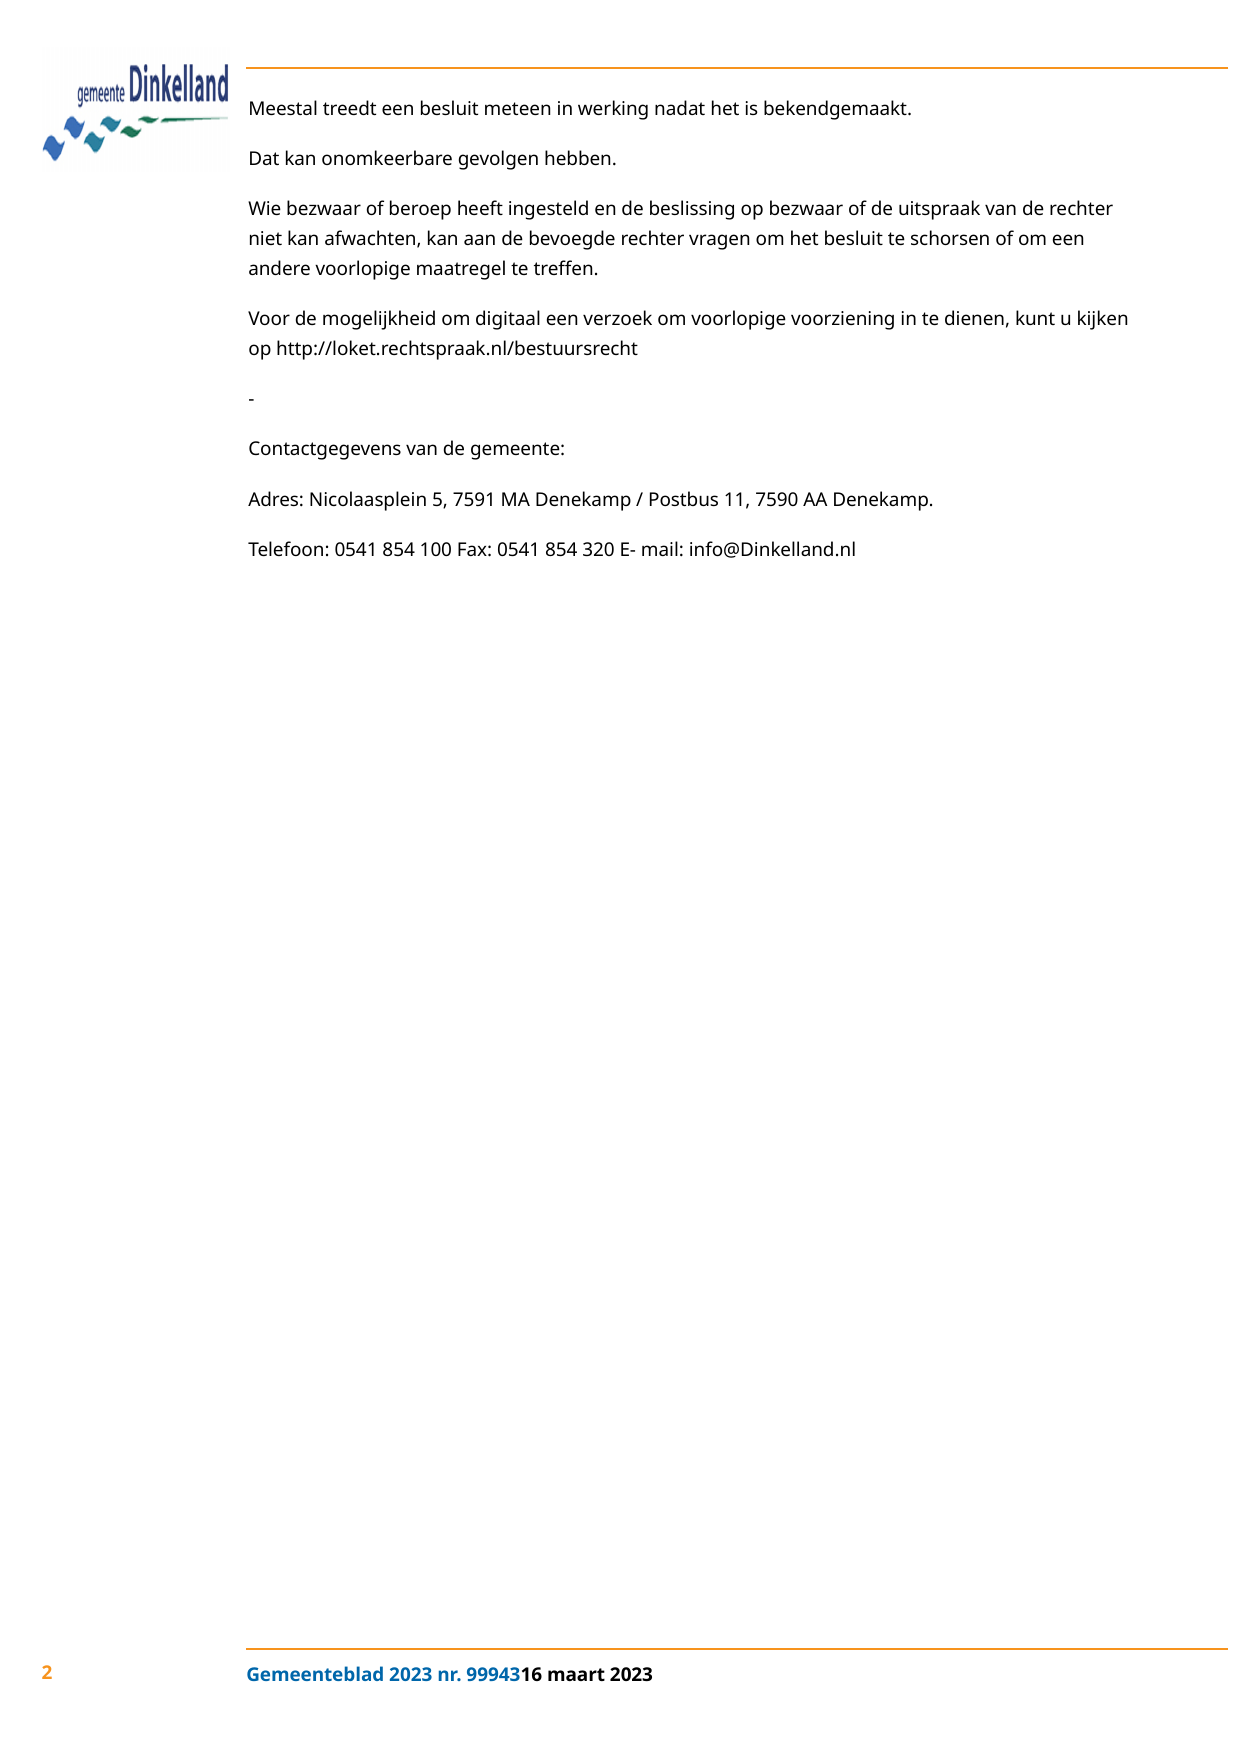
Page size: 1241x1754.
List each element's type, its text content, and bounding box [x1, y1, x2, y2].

text - [248, 385, 1152, 411]
text Dat kan onomkeerbare gevolgen hebben. [248, 145, 1152, 171]
text Telefoon: 0541 854 100 Fax: 0541 854 320 E- mail: info@Dinkelland.nl [248, 536, 1152, 562]
text Wie bezwaar of beroep heeft ingesteld en de beslissing op bezwaar of de uitspraak van de rechter niet kan afwachten, kan aan de bevoegde rechter vragen om het besluit te schorsen of om een andere voorlopige maatregel te treffen. [248, 196, 1152, 281]
text Voor de mogelijkheid om digitaal een verzoek om voorlopige voorziening in te dienen, kunt u kijken op http://loket.rechtspraak.nl/bestuursrecht [248, 305, 1152, 361]
text Adres: Nicolaasplein 5, 7591 MA Denekamp / Postbus 11, 7590 AA Denekamp. [248, 486, 1152, 512]
picture [41, 47, 231, 172]
text Meestal treedt een besluit meteen in werking nadat het is bekendgemaakt. [248, 95, 1152, 121]
text Contactgegevens van de gemeente: [248, 436, 1152, 461]
